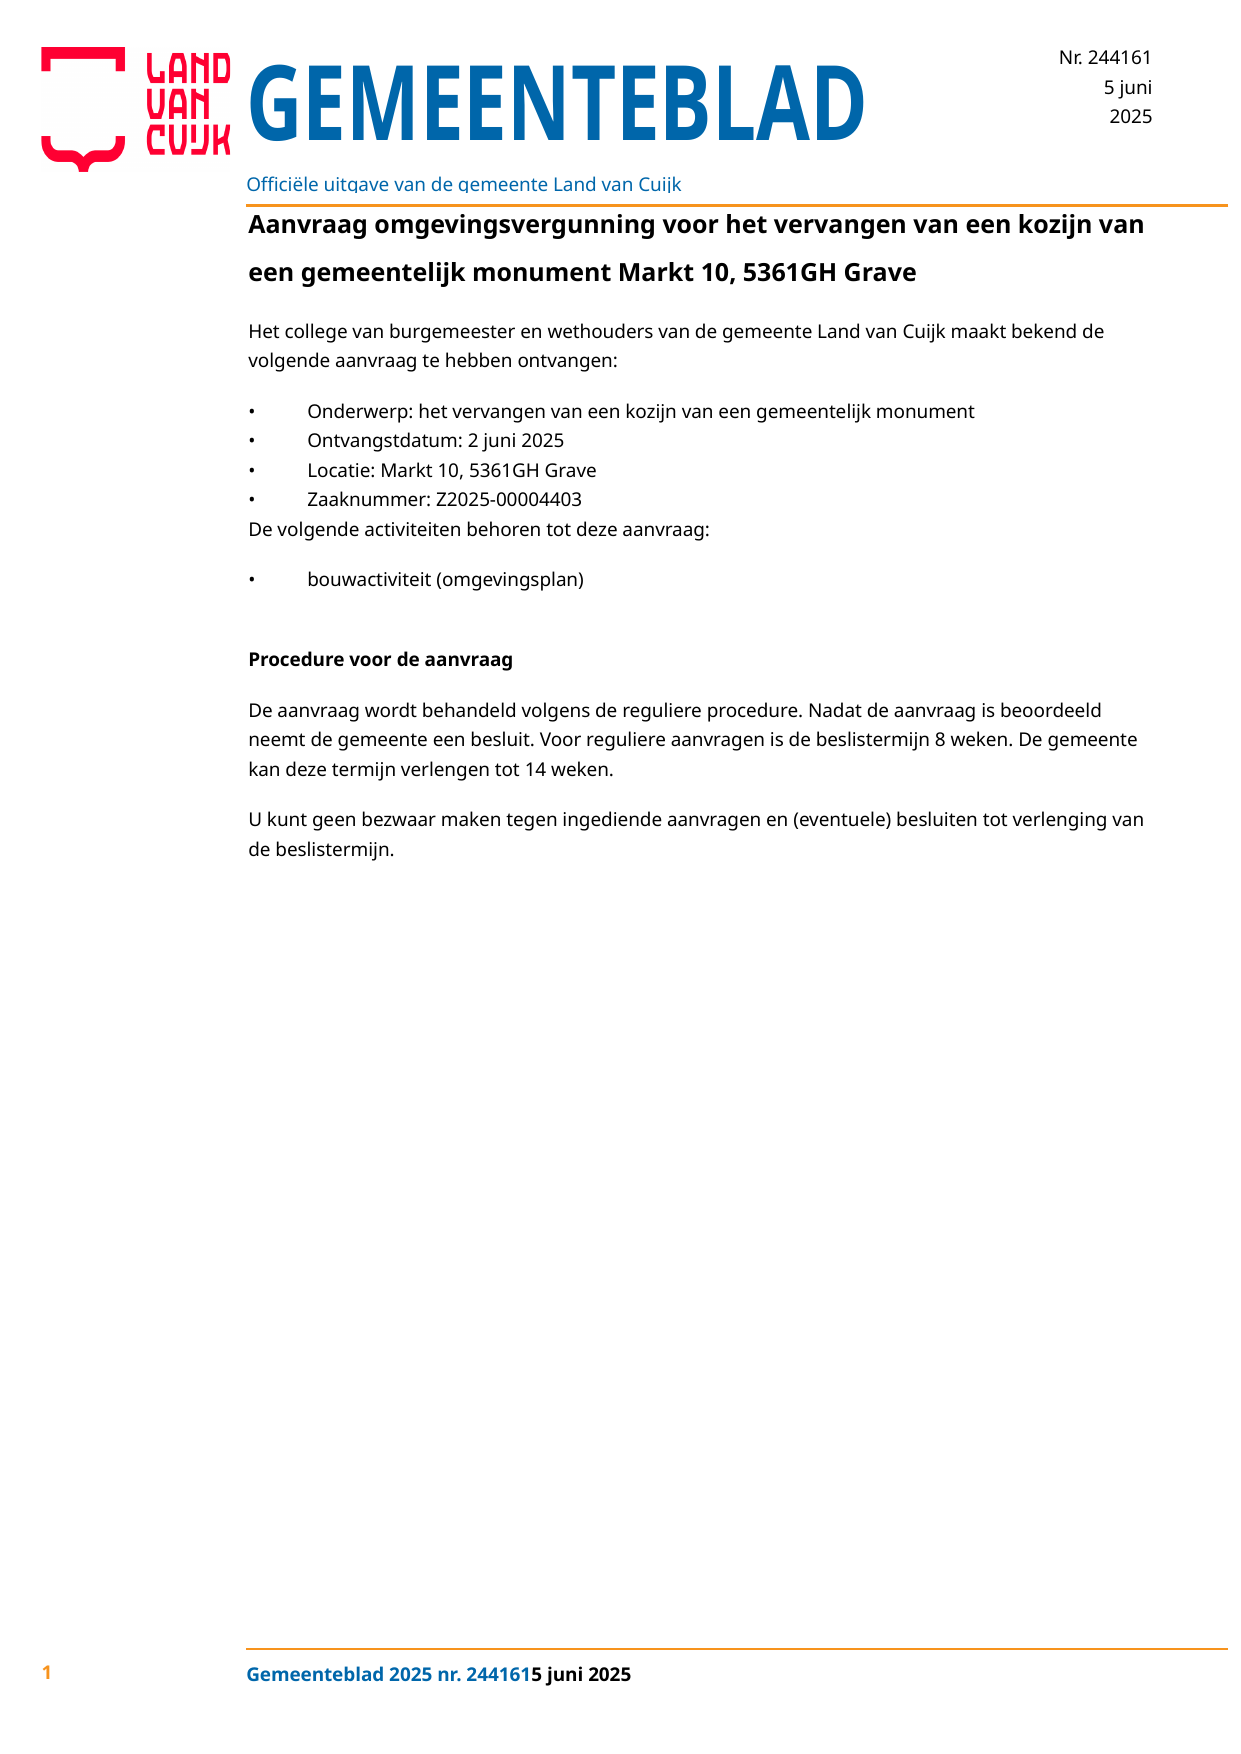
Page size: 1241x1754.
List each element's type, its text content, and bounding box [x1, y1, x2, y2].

list Locatie: Markt 10, 5361GH Grave [248, 457, 1152, 483]
text De volgende activiteiten behoren tot deze aanvraag: [248, 516, 1152, 542]
text Procedure voor de aanvraag [248, 647, 1152, 672]
list bouwactiviteit (omgevingsplan) [248, 567, 1152, 592]
list Ontvangstdatum: 2 juni 2025 [248, 427, 1152, 453]
text U kunt geen bezwaar maken tegen ingediende aanvragen en (eventuele) besluiten tot verlenging van de beslistermijn. [248, 807, 1152, 862]
text De aanvraag wordt behandeld volgens de reguliere procedure. Nadat de aanvraag is beoordeeld neemt de gemeente een besluit. Voor reguliere aanvragen is de beslistermijn 8 weken. De gemeente kan deze termijn verlengen tot 14 weken. [248, 697, 1152, 782]
list Onderwerp: het vervangen van een kozijn van een gemeentelijk monument [248, 398, 1152, 424]
text Het college van burgemeester en wethouders van de gemeente Land van Cuijk maakt bekend de volgende aanvraag te hebben ontvangen: [248, 318, 1152, 373]
list Zaaknummer: Z2025-00004403 [248, 487, 1152, 512]
picture [41, 47, 231, 172]
text Aanvraag omgevingsvergunning voor het vervangen van een kozijn van een gemeentelijk monument Markt 10, 5361GH Grave [248, 207, 1152, 288]
